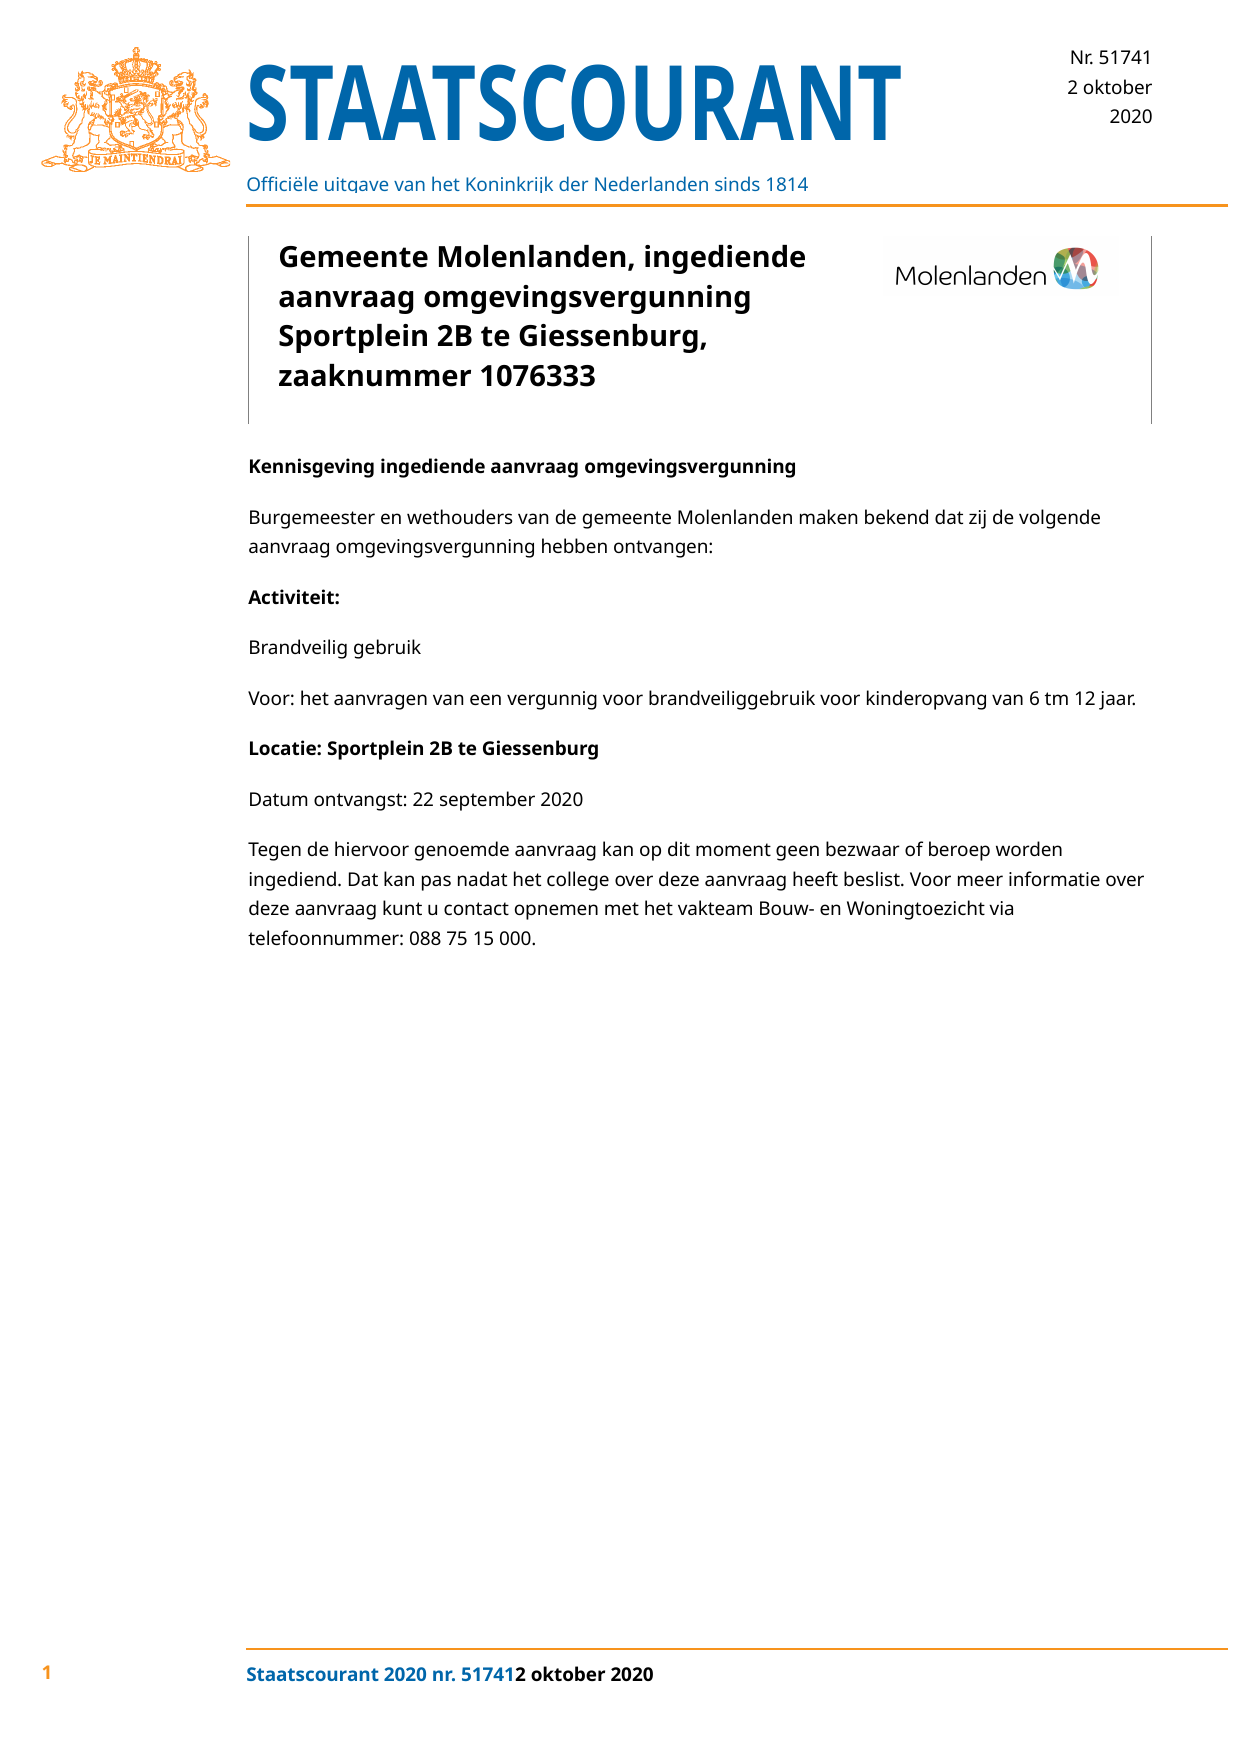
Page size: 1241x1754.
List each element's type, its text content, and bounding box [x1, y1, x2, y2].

text Burgemeester en wethouders van de gemeente Molenlanden maken bekend dat zij de volgende aanvraag omgevingsvergunning hebben ontvangen: [248, 504, 1152, 559]
picture [882, 236, 1119, 296]
text Voor: het aanvragen van een vergunnig voor brandveiliggebruik voor kinderopvang van 6 tm 12 jaar. [248, 685, 1152, 711]
text Activiteit: [248, 584, 1152, 610]
text Tegen de hiervoor genoemde aanvraag kan op dit moment geen bezwaar of beroep worden ingediend. Dat kan pas nadat het college over deze aanvraag heeft beslist. Voor meer informatie over deze aanvraag kunt u contact opnemen met het vakteam Bouw- en Woningtoezicht via telefoonnummer: 088 75 15 000. [248, 836, 1152, 951]
table_header [850, 236, 1151, 424]
text Locatie: Sportplein 2B te Giessenburg [248, 735, 1152, 761]
picture [41, 47, 231, 172]
text Kennisgeving ingediende aanvraag omgevingsvergunning [248, 454, 1152, 479]
text Brandveilig gebruik [248, 634, 1152, 660]
text Datum ontvangst: 22 september 2020 [248, 786, 1152, 811]
table_header Gemeente Molenlanden, ingediende aanvraag omgevingsvergunning Sportplein 2B te Giessenburg, zaaknummer 1076333 [249, 236, 850, 424]
